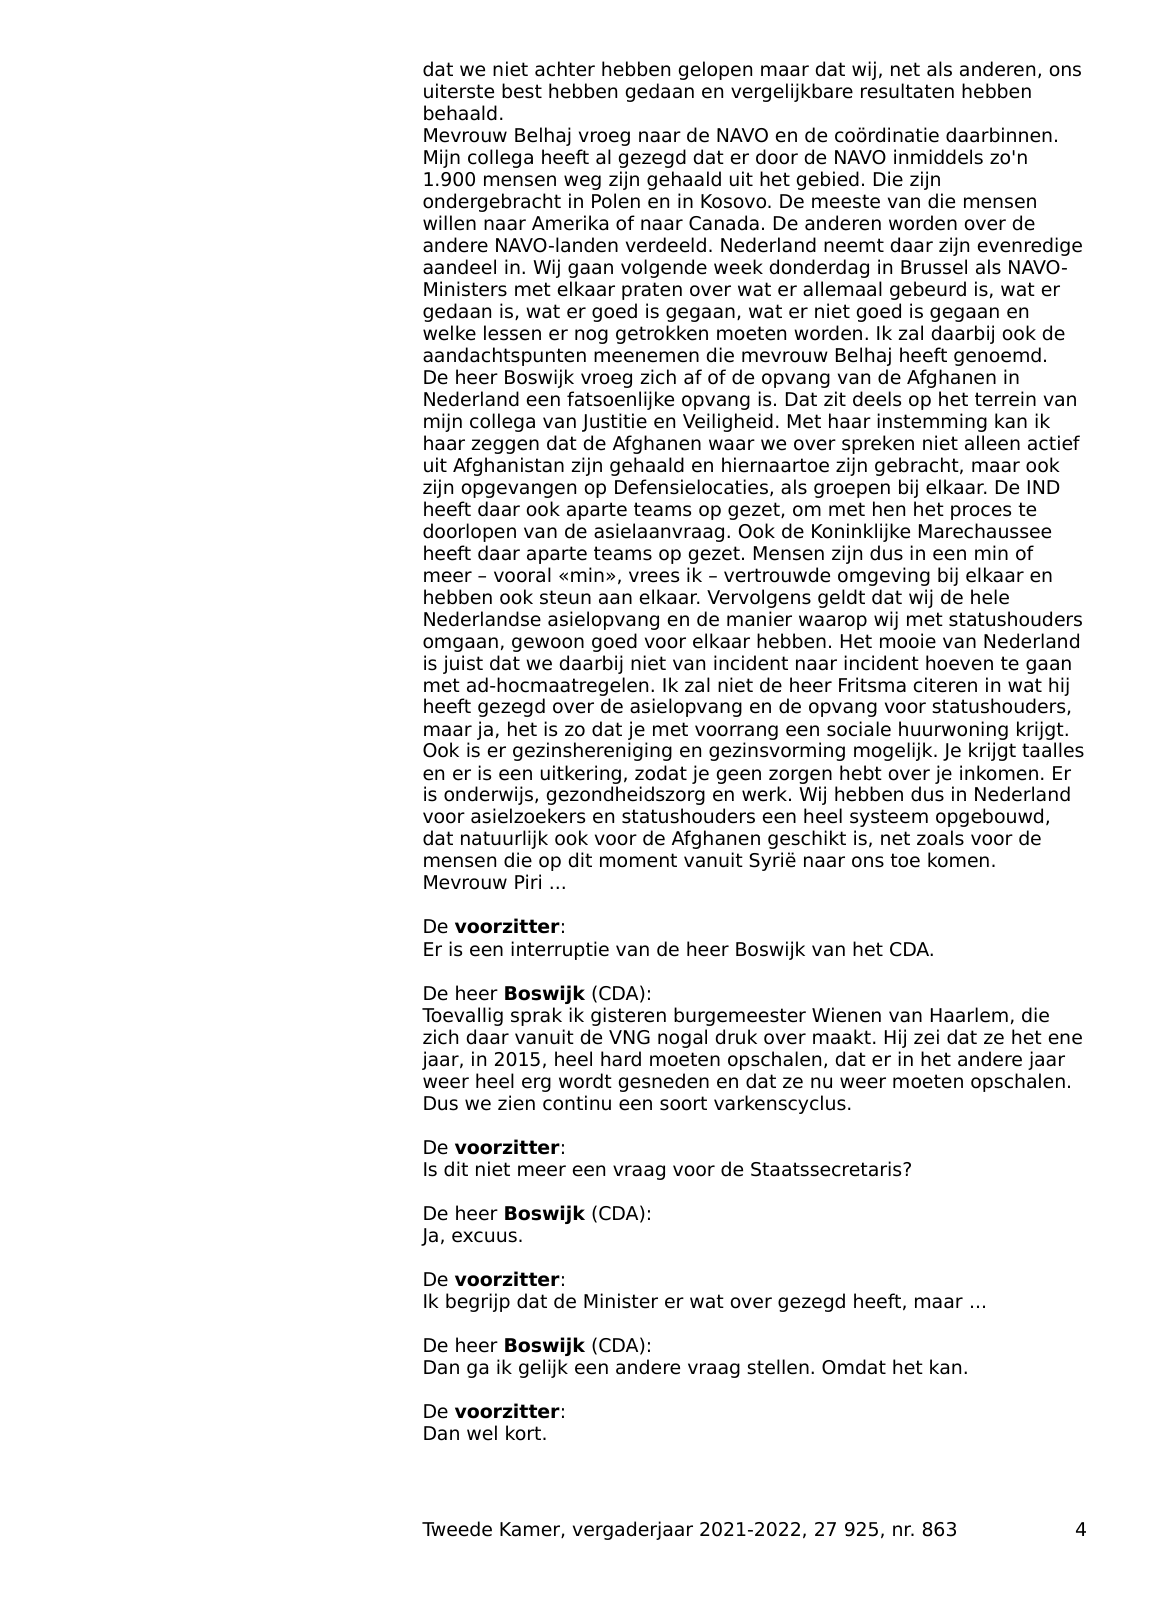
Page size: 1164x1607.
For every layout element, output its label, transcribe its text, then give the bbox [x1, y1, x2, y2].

text De voorzitter: [422, 916, 1087, 938]
text De heer Boswijk vroeg zich af of de opvang van de Afghanen in Nederland een fatsoenlijke opvang is. Dat zit deels op het terrein van mijn collega van Justitie en Veiligheid. Met haar instemming kan ik haar zeggen dat de Afghanen waar we over spreken niet alleen actief uit Afghanistan zijn gehaald en hiernaartoe zijn gebracht, maar ook zijn opgevangen op Defensielocaties, als groepen bij elkaar. De IND heeft daar ook aparte teams op gezet, om met hen het proces te doorlopen van de asielaanvraag. Ook de Koninklijke Marechaussee heeft daar aparte teams op gezet. Mensen zijn dus in een min of meer – vooral «min», vrees ik – vertrouwde omgeving bij elkaar en hebben ook steun aan elkaar. Vervolgens geldt dat wij de hele Nederlandse asielopvang en de manier waarop wij met statushouders omgaan, gewoon goed voor elkaar hebben. Het mooie van Nederland is juist dat we daarbij niet van incident naar incident hoeven te gaan met ad-hocmaatregelen. Ik zal niet de heer Fritsma citeren in wat hij heeft gezegd over de asielopvang en de opvang voor statushouders, maar ja, het is zo dat je met voorrang een sociale huurwoning krijgt. Ook is er gezinshereniging en gezinsvorming mogelijk. Je krijgt taalles en er is een uitkering, zodat je geen zorgen hebt over je inkomen. Er is onderwijs, gezondheidszorg en werk. Wij hebben dus in Nederland voor asielzoekers en statushouders een heel systeem opgebouwd, dat natuurlijk ook voor de Afghanen geschikt is, net zoals voor de mensen die op dit moment vanuit Syrië naar ons toe komen. Mevrouw Piri ... [422, 367, 1087, 894]
text De heer Boswijk (CDA): [422, 1203, 1087, 1225]
text Is dit niet meer een vraag voor de Staatssecretaris? [422, 1159, 1087, 1181]
text Ja, excuus. [422, 1225, 1087, 1247]
text dat we niet achter hebben gelopen maar dat wij, net als anderen, ons uiterste best hebben gedaan en vergelijkbare resultaten hebben behaald. [422, 59, 1087, 125]
text Er is een interruptie van de heer Boswijk van het CDA. [422, 938, 1087, 960]
text Ik begrijp dat de Minister er wat over gezegd heeft, maar ... [422, 1291, 1087, 1313]
text Dan wel kort. [422, 1423, 1087, 1445]
text De heer Boswijk (CDA): [422, 983, 1087, 1004]
text Toevallig sprak ik gisteren burgemeester Wienen van Haarlem, die zich daar vanuit de VNG nogal druk over maakt. Hij zei dat ze het ene jaar, in 2015, heel hard moeten opschalen, dat er in het andere jaar weer heel erg wordt gesneden en dat ze nu weer moeten opschalen. Dus we zien continu een soort varkenscyclus. [422, 1004, 1087, 1114]
text Mevrouw Belhaj vroeg naar de NAVO en de coördinatie daarbinnen. Mijn collega heeft al gezegd dat er door de NAVO inmiddels zo'n 1.900 mensen weg zijn gehaald uit het gebied. Die zijn ondergebracht in Polen en in Kosovo. De meeste van die mensen willen naar Amerika of naar Canada. De anderen worden over de andere NAVO-landen verdeeld. Nederland neemt daar zijn evenredige aandeel in. Wij gaan volgende week donderdag in Brussel als NAVO-Ministers met elkaar praten over wat er allemaal gebeurd is, wat er gedaan is, wat er goed is gegaan, wat er niet goed is gegaan en welke lessen er nog getrokken moeten worden. Ik zal daarbij ook de aandachtspunten meenemen die mevrouw Belhaj heeft genoemd. [422, 125, 1087, 367]
text De voorzitter: [422, 1401, 1087, 1423]
text Dan ga ik gelijk een andere vraag stellen. Omdat het kan. [422, 1357, 1087, 1379]
text De voorzitter: [422, 1269, 1087, 1291]
text De heer Boswijk (CDA): [422, 1335, 1087, 1357]
text De voorzitter: [422, 1137, 1087, 1159]
